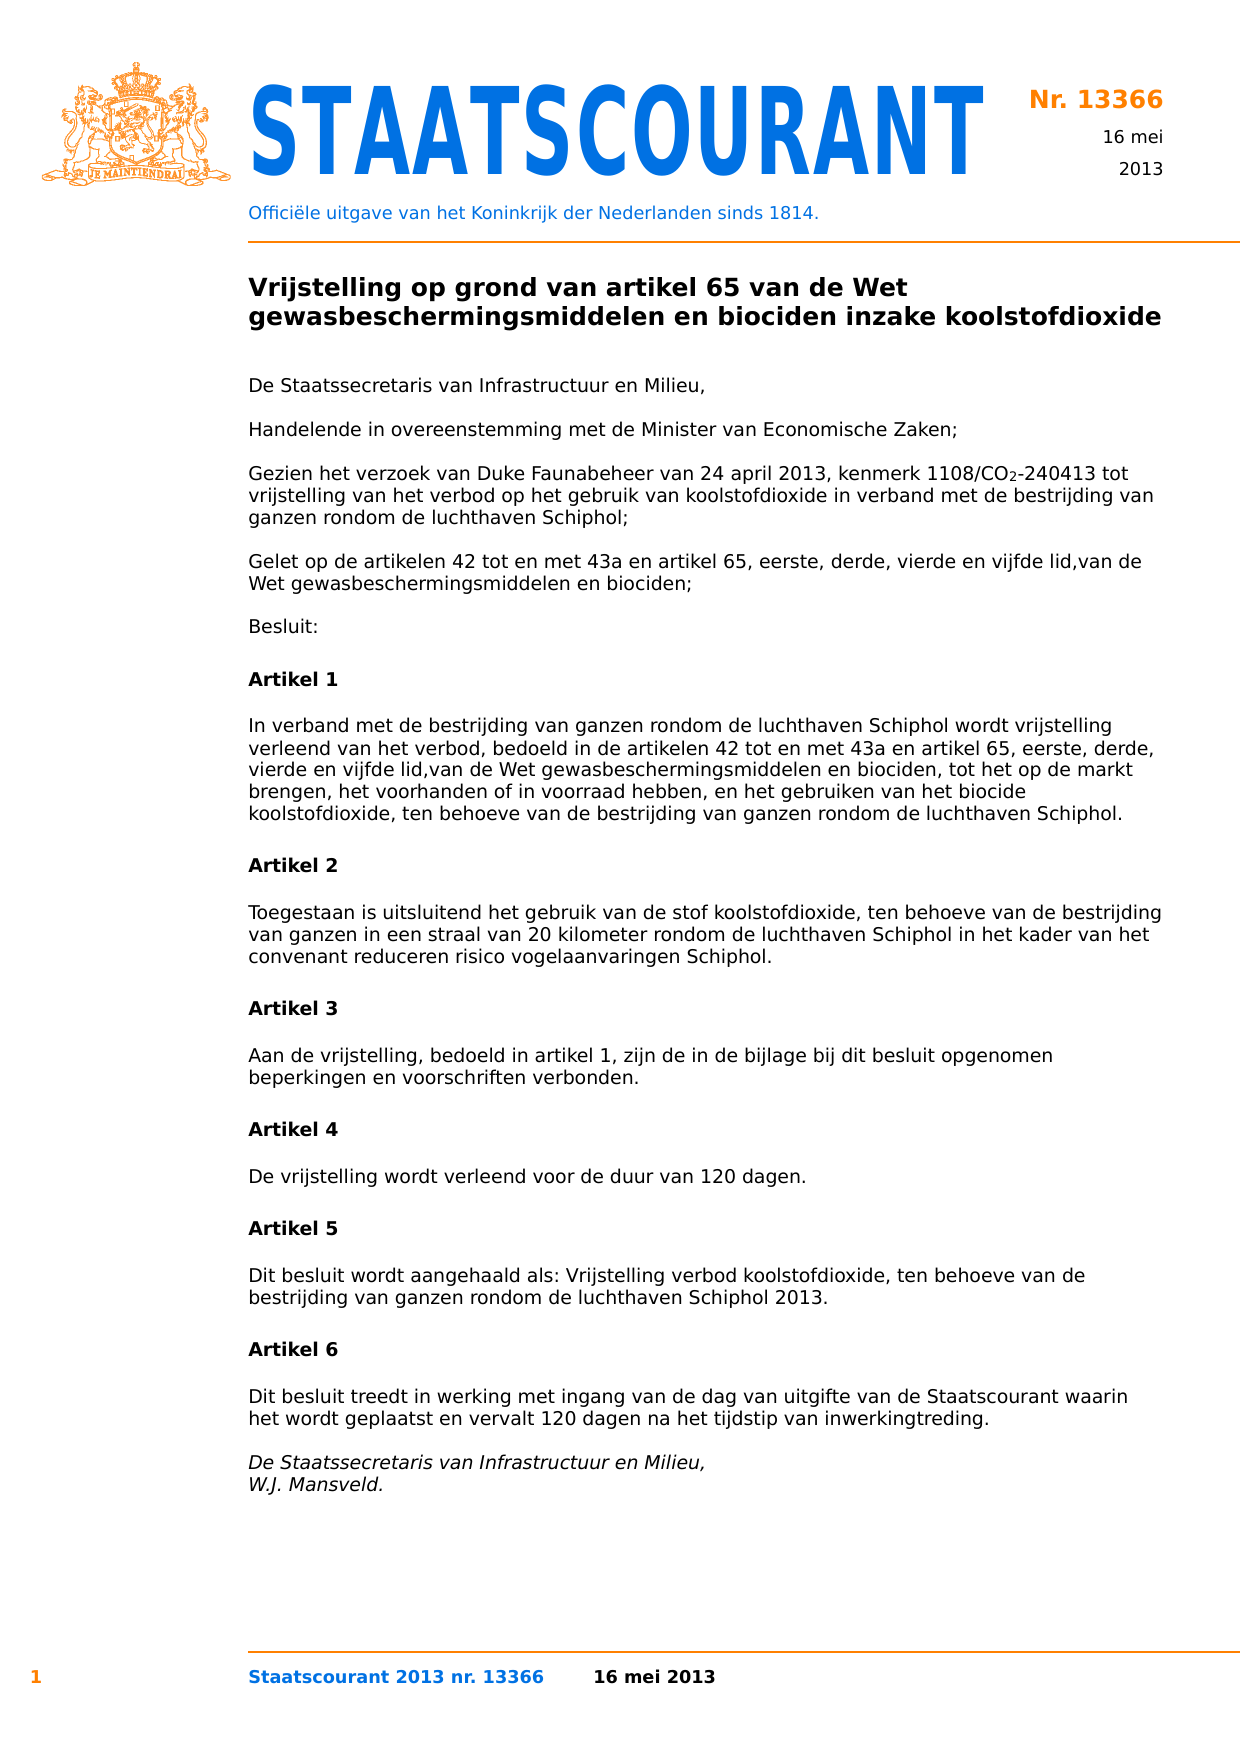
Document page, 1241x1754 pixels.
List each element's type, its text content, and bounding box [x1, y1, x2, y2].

subtitle Artikel 1 [248, 668, 1163, 690]
table_cell 2013 [998, 153, 1240, 203]
subtitle Artikel 6 [248, 1339, 1163, 1361]
text Gezien het verzoek van Duke Faunabeheer van 24 april 2013, kenmerk 1108/CO2-240413 tot vrijstelling van het verbod op het gebruik van koolstofdioxide in verband met de bestrijding van ganzen rondom de luchthaven Schiphol; [248, 463, 1163, 529]
text De Staatssecretaris van Infrastructuur en Milieu, W.J. Mansveld. [248, 1452, 1163, 1496]
table_header STAATSCOURANT [248, 62, 998, 203]
text Aan de vrijstelling, bedoeld in artikel 1, zijn de in de bijlage bij dit besluit opgenomen beperkingen en voorschriften verbonden. [248, 1045, 1163, 1089]
text Toegestaan is uitsluitend het gebruik van de stof koolstofdioxide, ten behoeve van de bestrijding van ganzen in een straal van 20 kilometer rondom de luchthaven Schiphol in het kader van het convenant reduceren risico vogelaanvaringen Schiphol. [248, 902, 1163, 968]
text Besluit: [248, 616, 1163, 638]
picture [41, 62, 231, 186]
subtitle Vrijstelling op grond van artikel 65 van de Wet gewasbeschermingsmiddelen en biociden inzake koolstofdioxide [248, 273, 1163, 331]
text In verband met de bestrijding van ganzen rondom de luchthaven Schiphol wordt vrijstelling verleend van het verbod, bedoeld in de artikelen 42 tot en met 43a en artikel 65, eerste, derde, vierde en vijfde lid,van de Wet gewasbeschermingsmiddelen en biociden, tot het op de markt brengen, het voorhanden of in voorraad hebben, en het gebruiken van het biocide koolstofdioxide, ten behoeve van de bestrijding van ganzen rondom de luchthaven Schiphol. [248, 715, 1163, 825]
table_cell 16 mei [998, 121, 1240, 153]
table_header [25, 62, 248, 241]
table_cell Officiële uitgave van het Koninkrijk der Nederlanden sinds 1814. [248, 203, 1240, 241]
text Handelende in overeenstemming met de Minister van Economische Zaken; [248, 419, 1163, 441]
subtitle Artikel 4 [248, 1119, 1163, 1141]
text De Staatssecretaris van Infrastructuur en Milieu, [248, 375, 1163, 397]
table_header Nr. 13366 [998, 62, 1240, 121]
subtitle Artikel 5 [248, 1218, 1163, 1240]
text Dit besluit treedt in werking met ingang van de dag van uitgifte van de Staatscourant waarin het wordt geplaatst en vervalt 120 dagen na het tijdstip van inwerkingtreding. [248, 1386, 1163, 1430]
subtitle Artikel 2 [248, 855, 1163, 877]
subtitle Artikel 3 [248, 998, 1163, 1020]
text Gelet op de artikelen 42 tot en met 43a en artikel 65, eerste, derde, vierde en vijfde lid,van de Wet gewasbeschermingsmiddelen en biociden; [248, 551, 1163, 594]
text De vrijstelling wordt verleend voor de duur van 120 dagen. [248, 1166, 1163, 1188]
text Dit besluit wordt aangehaald als: Vrijstelling verbod koolstofdioxide, ten behoeve van de bestrijding van ganzen rondom de luchthaven Schiphol 2013. [248, 1265, 1163, 1309]
